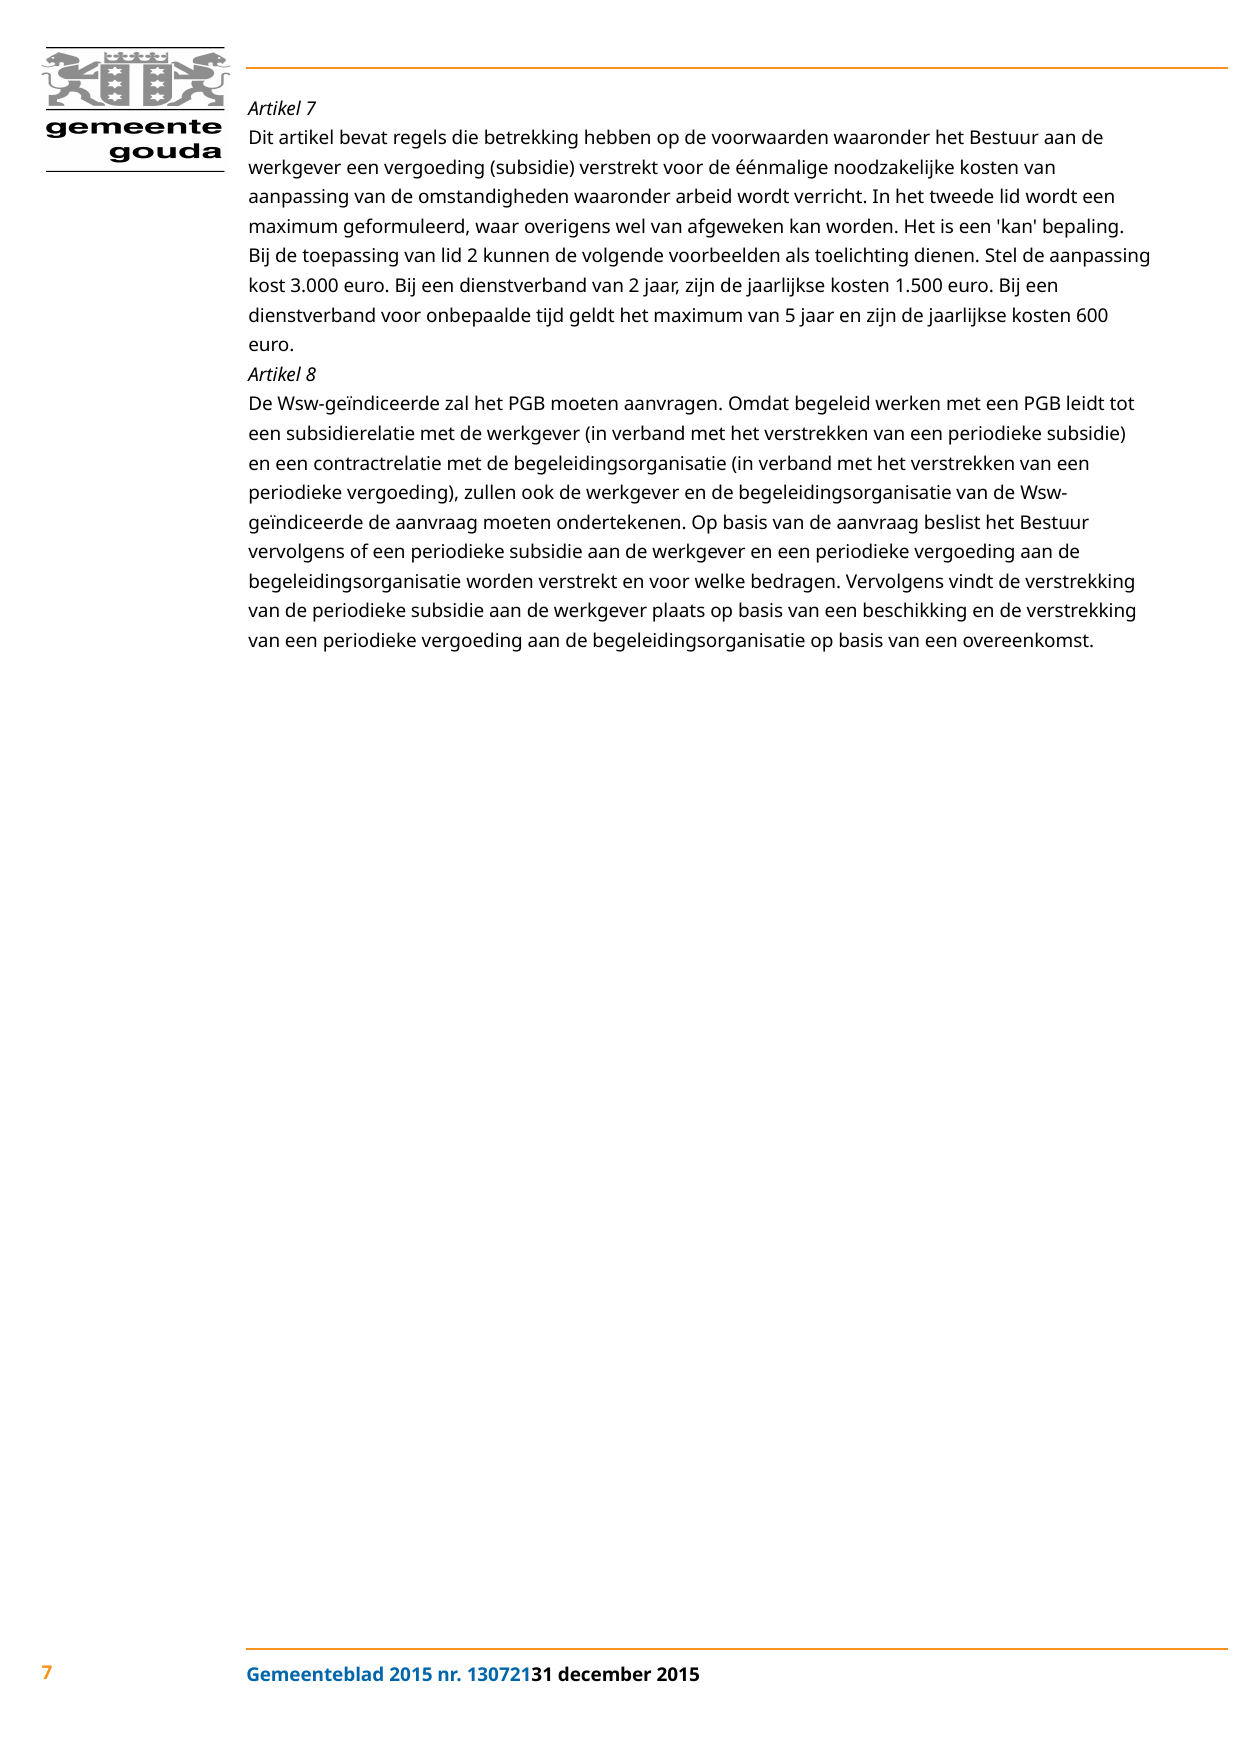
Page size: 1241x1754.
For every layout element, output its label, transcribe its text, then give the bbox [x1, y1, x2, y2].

picture [41, 47, 231, 172]
text Artikel 8 [248, 361, 1152, 387]
text De Wsw-geïndiceerde zal het PGB moeten aanvragen. Omdat begeleid werken met een PGB leidt tot een subsidierelatie met de werkgever (in verband met het verstrekken van een periodieke subsidie) en een contractrelatie met de begeleidingsorganisatie (in verband met het verstrekken van een periodieke vergoeding), zullen ook de werkgever en de begeleidingsorganisatie van de Wsw-geïndiceerde de aanvraag moeten ondertekenen. Op basis van de aanvraag beslist het Bestuur vervolgens of een periodieke subsidie aan de werkgever en een periodieke vergoeding aan de begeleidingsorganisatie worden verstrekt en voor welke bedragen. Vervolgens vindt de verstrekking van de periodieke subsidie aan de werkgever plaats op basis van een beschikking en de verstrekking van een periodieke vergoeding aan de begeleidingsorganisatie op basis van een overeenkomst. [248, 391, 1152, 653]
text Artikel 7 [248, 95, 1152, 121]
text Dit artikel bevat regels die betrekking hebben op de voorwaarden waaronder het Bestuur aan de werkgever een vergoeding (subsidie) verstrekt voor de éénmalige noodzakelijke kosten van aanpassing van de omstandigheden waaronder arbeid wordt verricht. In het tweede lid wordt een maximum geformuleerd, waar overigens wel van afgeweken kan worden. Het is een 'kan' bepaling. [248, 124, 1152, 239]
text Bij de toepassing van lid 2 kunnen de volgende voorbeelden als toelichting dienen. Stel de aanpassing kost 3.000 euro. Bij een dienstverband van 2 jaar, zijn de jaarlijkse kosten 1.500 euro. Bij een dienstverband voor onbepaalde tijd geldt het maximum van 5 jaar en zijn de jaarlijkse kosten 600 euro. [248, 243, 1152, 357]
